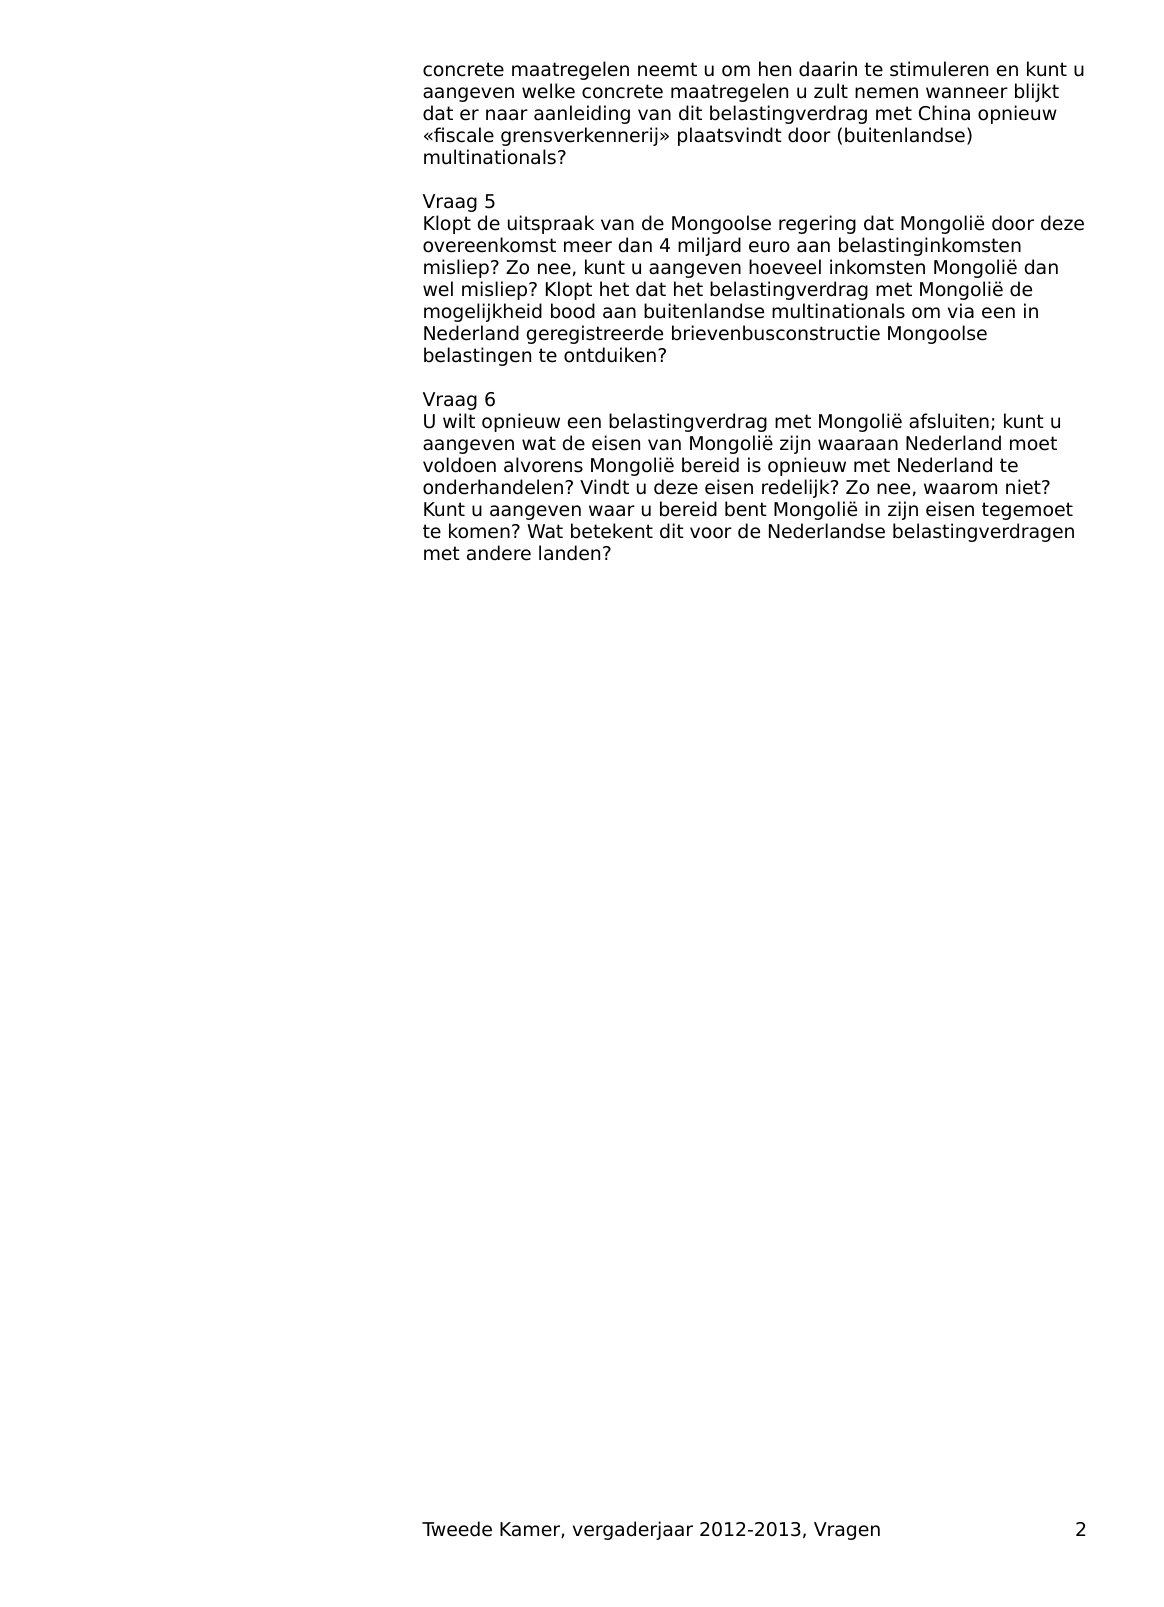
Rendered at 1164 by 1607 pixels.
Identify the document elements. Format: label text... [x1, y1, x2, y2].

text U wilt opnieuw een belastingverdrag met Mongolië afsluiten; kunt u aangeven wat de eisen van Mongolië zijn waaraan Nederland moet voldoen alvorens Mongolië bereid is opnieuw met Nederland te onderhandelen? Vindt u deze eisen redelijk? Zo nee, waarom niet? Kunt u aangeven waar u bereid bent Mongolië in zijn eisen tegemoet te komen? Wat betekent dit voor de Nederlandse belastingverdragen met andere landen? [422, 411, 1087, 565]
text Klopt de uitspraak van de Mongoolse regering dat Mongolië door deze overeenkomst meer dan 4 miljard euro aan belastinginkomsten misliep? Zo nee, kunt u aangeven hoeveel inkomsten Mongolië dan wel misliep? Klopt het dat het belastingverdrag met Mongolië de mogelijkheid bood aan buitenlandse multinationals om via een in Nederland geregistreerde brievenbusconstructie Mongoolse belastingen te ontduiken? [422, 213, 1087, 367]
text Vraag 5 [422, 191, 1087, 213]
text Vraag 6 [422, 389, 1087, 411]
text concrete maatregelen neemt u om hen daarin te stimuleren en kunt u aangeven welke concrete maatregelen u zult nemen wanneer blijkt dat er naar aanleiding van dit belastingverdrag met China opnieuw «fiscale grensverkennerij» plaatsvindt door (buitenlandse) multinationals? [422, 59, 1087, 169]
